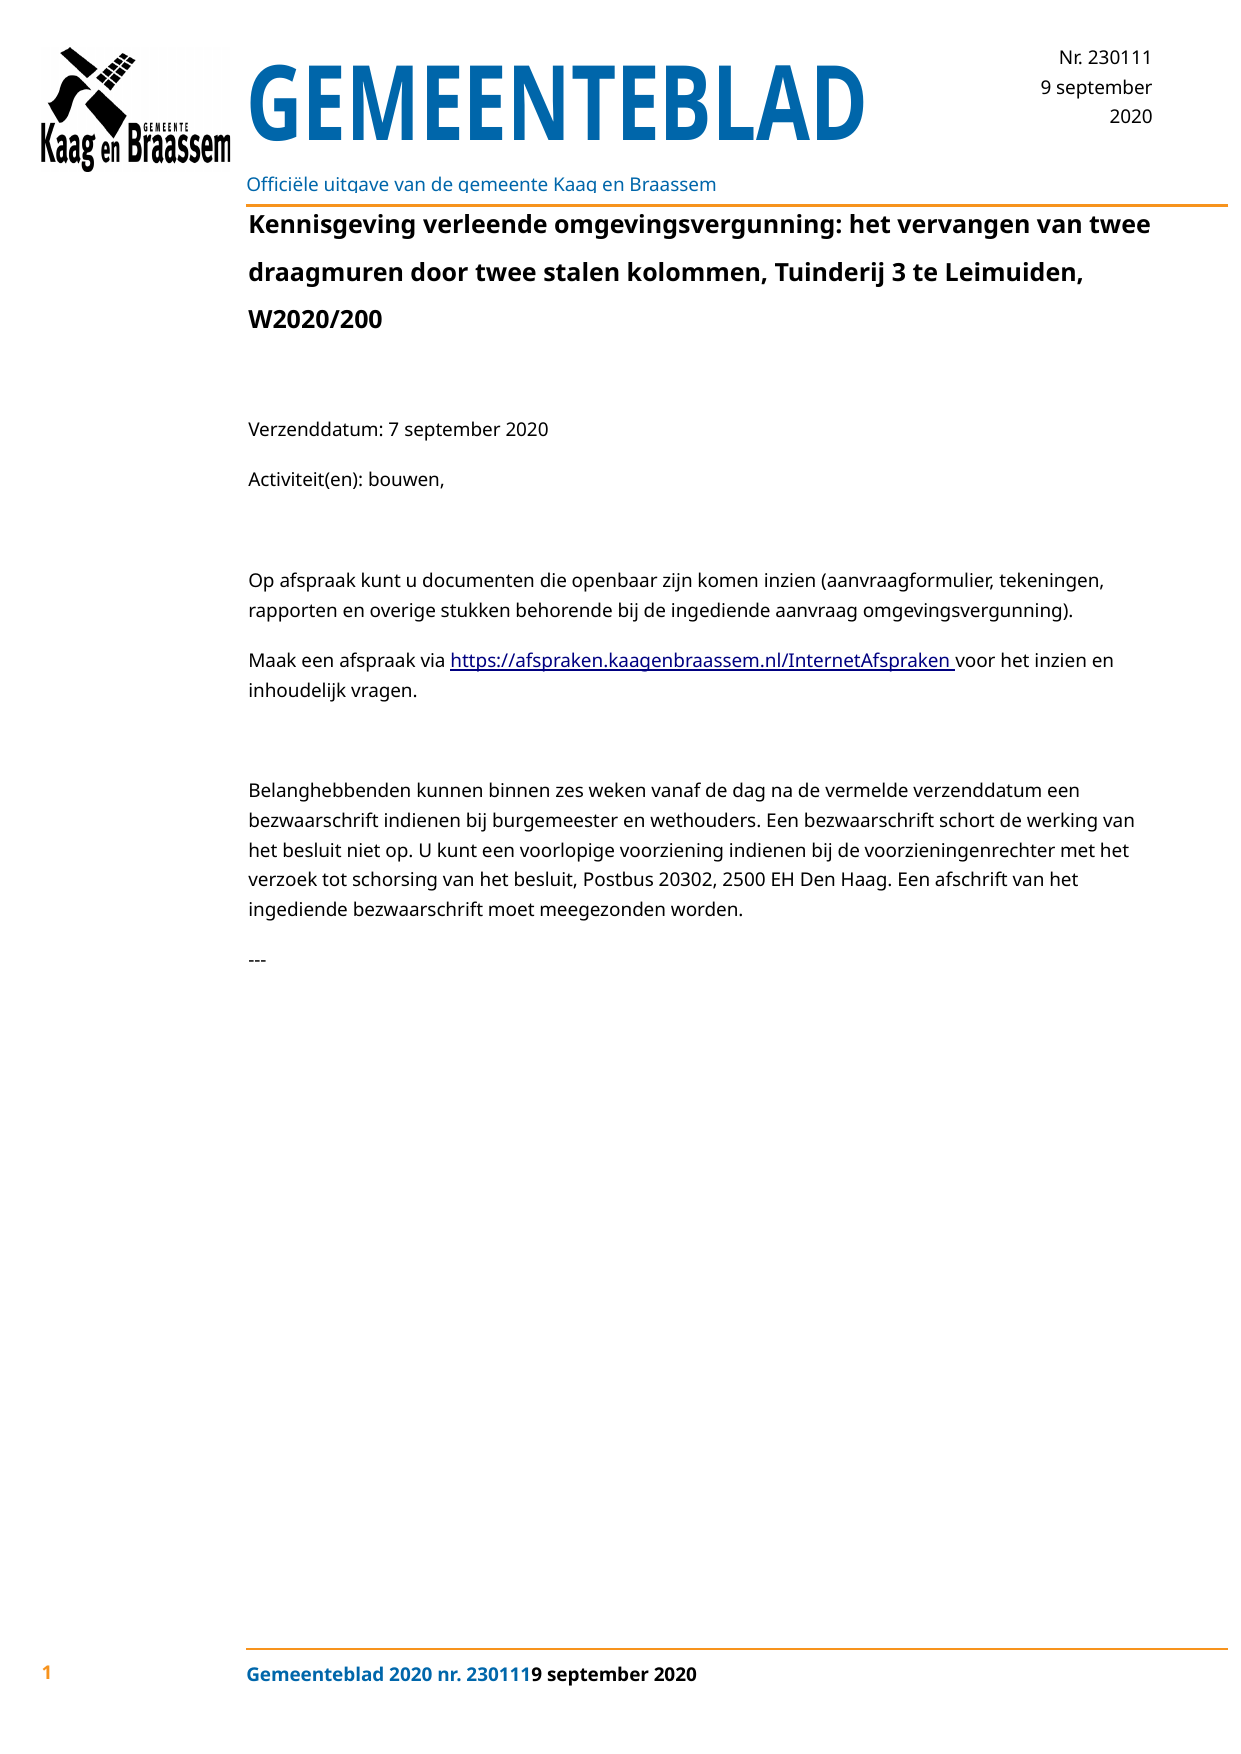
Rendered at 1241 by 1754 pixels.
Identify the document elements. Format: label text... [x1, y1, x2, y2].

text --- [248, 946, 1152, 972]
text Verzenddatum: 7 september 2020 [248, 416, 1152, 442]
picture [41, 47, 231, 172]
text Activiteit(en): bouwen, [248, 466, 1152, 492]
text Kennisgeving verleende omgevingsvergunning: het vervangen van twee draagmuren door twee stalen kolommen, Tuinderij 3 te Leimuiden, W2020/200 [248, 207, 1152, 336]
text Maak een afspraak via https://afspraken.kaagenbraassem.nl/InternetAfspraken voor het inzien en inhoudelijk vragen. [248, 647, 1152, 702]
text Op afspraak kunt u documenten die openbaar zijn komen inzien (aanvraagformulier, tekeningen, rapporten en overige stukken behorende bij de ingediende aanvraag omgevingsvergunning). [248, 567, 1152, 622]
text Belanghebbenden kunnen binnen zes weken vanaf de dag na de vermelde verzenddatum een bezwaarschrift indienen bij burgemeester en wethouders. Een bezwaarschrift schort de werking van het besluit niet op. U kunt een voorlopige voorziening indienen bij de voorzieningenrechter met het verzoek tot schorsing van het besluit, Postbus 20302, 2500 EH Den Haag. Een afschrift van het ingediende bezwaarschrift moet meegezonden worden. [248, 778, 1152, 922]
